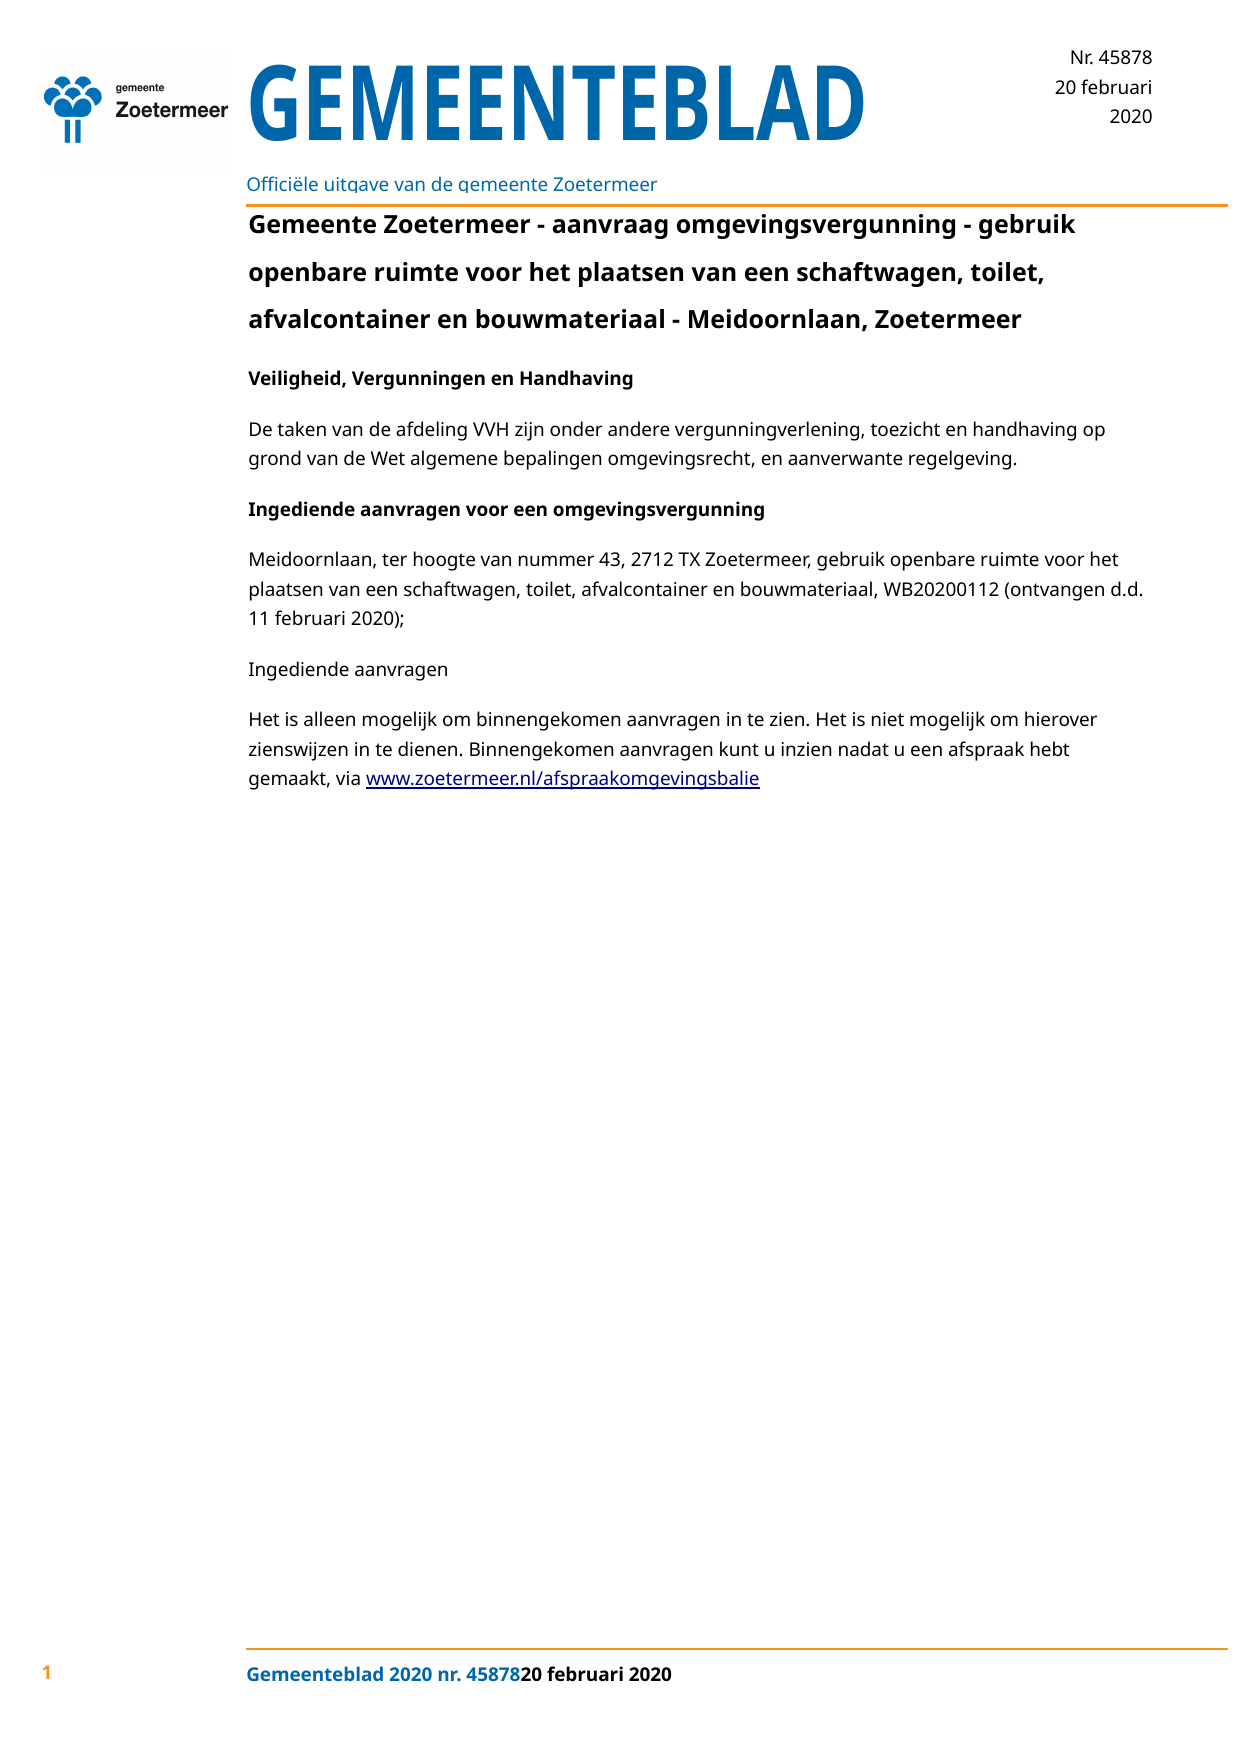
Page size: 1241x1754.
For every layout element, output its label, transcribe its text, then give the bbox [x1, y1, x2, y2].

text Ingediende aanvragen voor een omgevingsvergunning [248, 496, 1152, 522]
text Meidoornlaan, ter hoogte van nummer 43, 2712 TX Zoetermeer, gebruik openbare ruimte voor het plaatsen van een schaftwagen, toilet, afvalcontainer en bouwmateriaal, WB20200112 (ontvangen d.d. 11 februari 2020); [248, 546, 1152, 631]
picture [41, 47, 231, 172]
text Het is alleen mogelijk om binnengekomen aanvragen in te zien. Het is niet mogelijk om hierover zienswijzen in te dienen. Binnengekomen aanvragen kunt u inzien nadat u een afspraak hebt gemaakt, via www.zoetermeer.nl/afspraakomgevingsbalie [248, 706, 1152, 791]
text Gemeente Zoetermeer - aanvraag omgevingsvergunning - gebruik openbare ruimte voor het plaatsen van een schaftwagen, toilet, afvalcontainer en bouwmateriaal - Meidoornlaan, Zoetermeer [248, 207, 1152, 336]
text Ingediende aanvragen [248, 656, 1152, 682]
text De taken van de afdeling VVH zijn onder andere vergunningverlening, toezicht en handhaving op grond van de Wet algemene bepalingen omgevingsrecht, en aanverwante regelgeving. [248, 416, 1152, 471]
text Veiligheid, Vergunningen en Handhaving [248, 366, 1152, 391]
